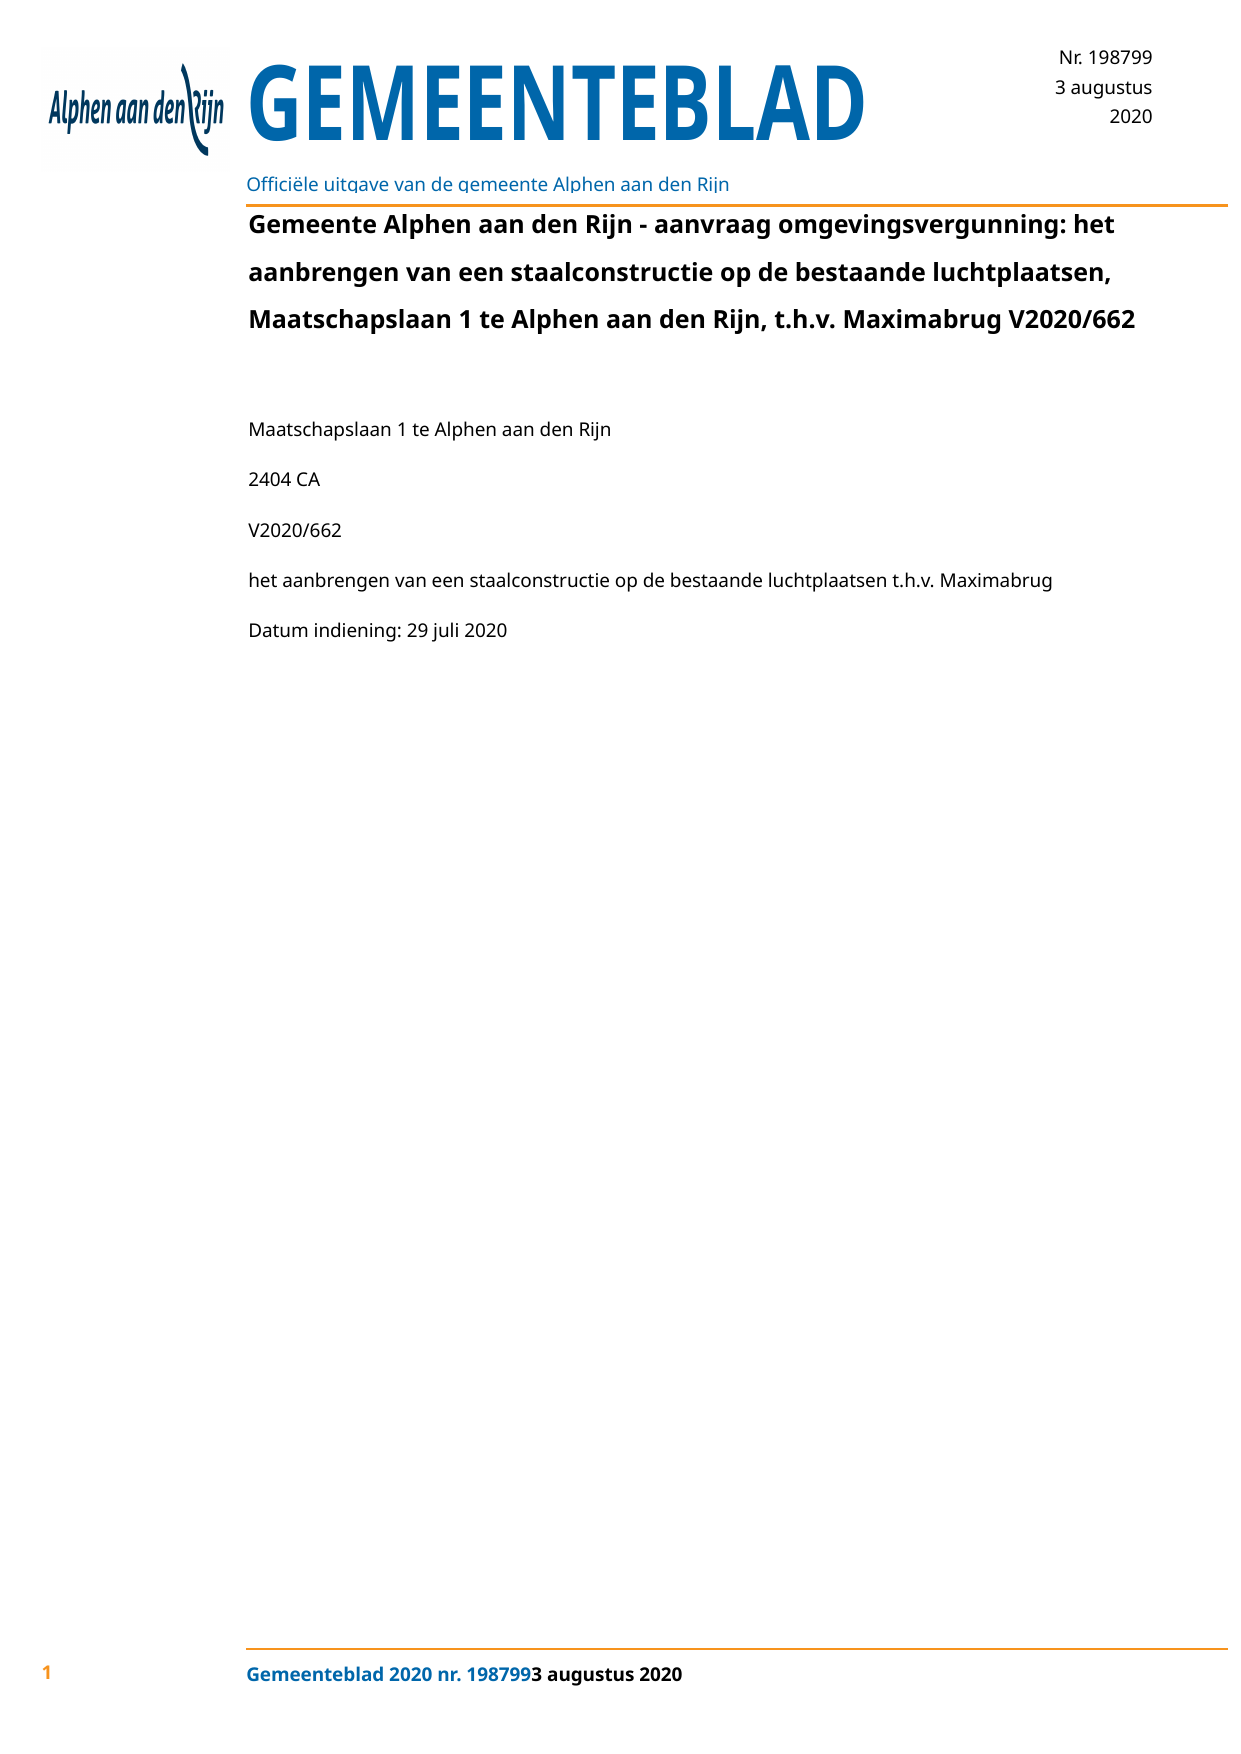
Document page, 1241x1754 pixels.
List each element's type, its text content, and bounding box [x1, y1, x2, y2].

text Gemeente Alphen aan den Rijn - aanvraag omgevingsvergunning: het aanbrengen van een staalconstructie op de bestaande luchtplaatsen, Maatschapslaan 1 te Alphen aan den Rijn, t.h.v. Maximabrug V2020/662 [248, 207, 1152, 336]
text 2404 CA [248, 466, 1152, 492]
text V2020/662 [248, 517, 1152, 542]
text Maatschapslaan 1 te Alphen aan den Rijn [248, 416, 1152, 442]
picture [41, 47, 231, 172]
text het aanbrengen van een staalconstructie op de bestaande luchtplaatsen t.h.v. Maximabrug [248, 567, 1152, 593]
text Datum indiening: 29 juli 2020 [248, 618, 1152, 643]
